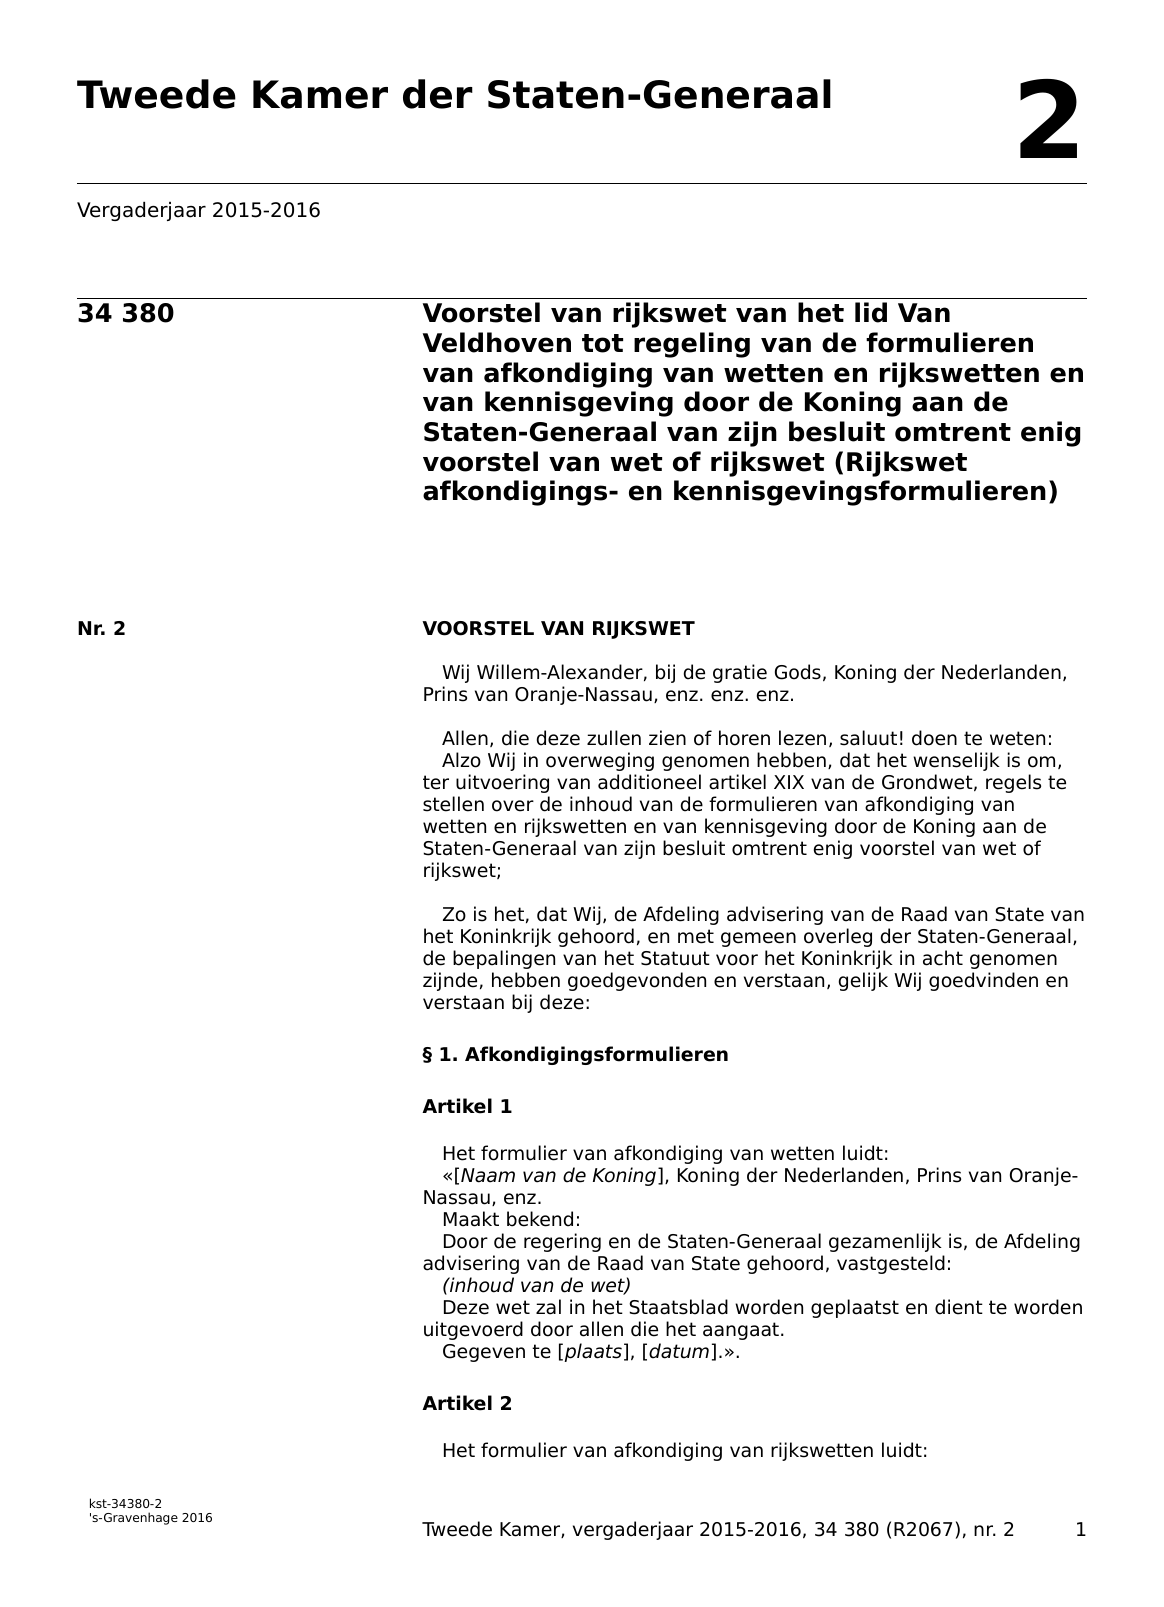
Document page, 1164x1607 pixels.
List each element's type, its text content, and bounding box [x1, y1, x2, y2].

text Het formulier van afkondiging van rijkswetten luidt: [422, 1440, 1087, 1462]
table_header Tweede Kamer der Staten-Generaal [77, 59, 886, 183]
subtitle Nr. 2 VOORSTEL VAN RIJKSWET [77, 618, 1087, 640]
text Deze wet zal in het Staatsblad worden geplaatst en dient te worden uitgevoerd door allen die het aangaat. [422, 1297, 1087, 1341]
subtitle § 1. Afkondigingsformulieren [422, 1044, 1087, 1066]
text Alzo Wij in overweging genomen hebben, dat het wenselijk is om, ter uitvoering van additioneel artikel XIX van de Grondwet, regels te stellen over de inhoud van de formulieren van afkondiging van wetten en rijkswetten en van kennisgeving door de Koning aan de Staten-Generaal van zijn besluit omtrent enig voorstel van wet of rijkswet; [422, 750, 1087, 882]
subtitle 34 380 Voorstel van rijkswet van het lid Van Veldhoven tot regeling van de formulieren van afkondiging van wetten en rijkswetten en van kennisgeving door de Koning aan de Staten-Generaal van zijn besluit omtrent enig voorstel van wet of rijkswet (Rijkswet afkondigings- en kennisgevingsformulieren) [77, 299, 1087, 507]
text Door de regering en de Staten-Generaal gezamenlijk is, de Afdeling advisering van de Raad van State gehoord, vastgesteld: [422, 1231, 1087, 1275]
table_cell Vergaderjaar 2015-2016 [77, 184, 1087, 298]
text Zo is het, dat Wij, de Afdeling advisering van de Raad van State van het Koninkrijk gehoord, en met gemeen overleg der Staten-Generaal, de bepalingen van het Statuut voor het Koninkrijk in acht genomen zijnde, hebben goedgevonden en verstaan, gelijk Wij goedvinden en verstaan bij deze: [422, 904, 1087, 1014]
table_header 2 [886, 59, 1087, 183]
text Het formulier van afkondiging van wetten luidt: [422, 1143, 1087, 1165]
subtitle Artikel 2 [422, 1393, 1087, 1415]
text Maakt bekend: [422, 1209, 1087, 1231]
text Wij Willem-Alexander, bij de gratie Gods, Koning der Nederlanden, Prins van Oranje-Nassau, enz. enz. enz. [422, 662, 1087, 706]
text 's-Gravenhage 2016 [88, 1511, 323, 1525]
text (inhoud van de wet) [422, 1275, 1087, 1297]
text Gegeven te [plaats], [datum].». [422, 1341, 1087, 1363]
text «[Naam van de Koning], Koning der Nederlanden, Prins van Oranje-Nassau, enz. [422, 1165, 1087, 1209]
text Allen, die deze zullen zien of horen lezen, saluut! doen te weten: [422, 728, 1087, 750]
subtitle Artikel 1 [422, 1096, 1087, 1118]
text kst-34380-2 [88, 1497, 323, 1511]
